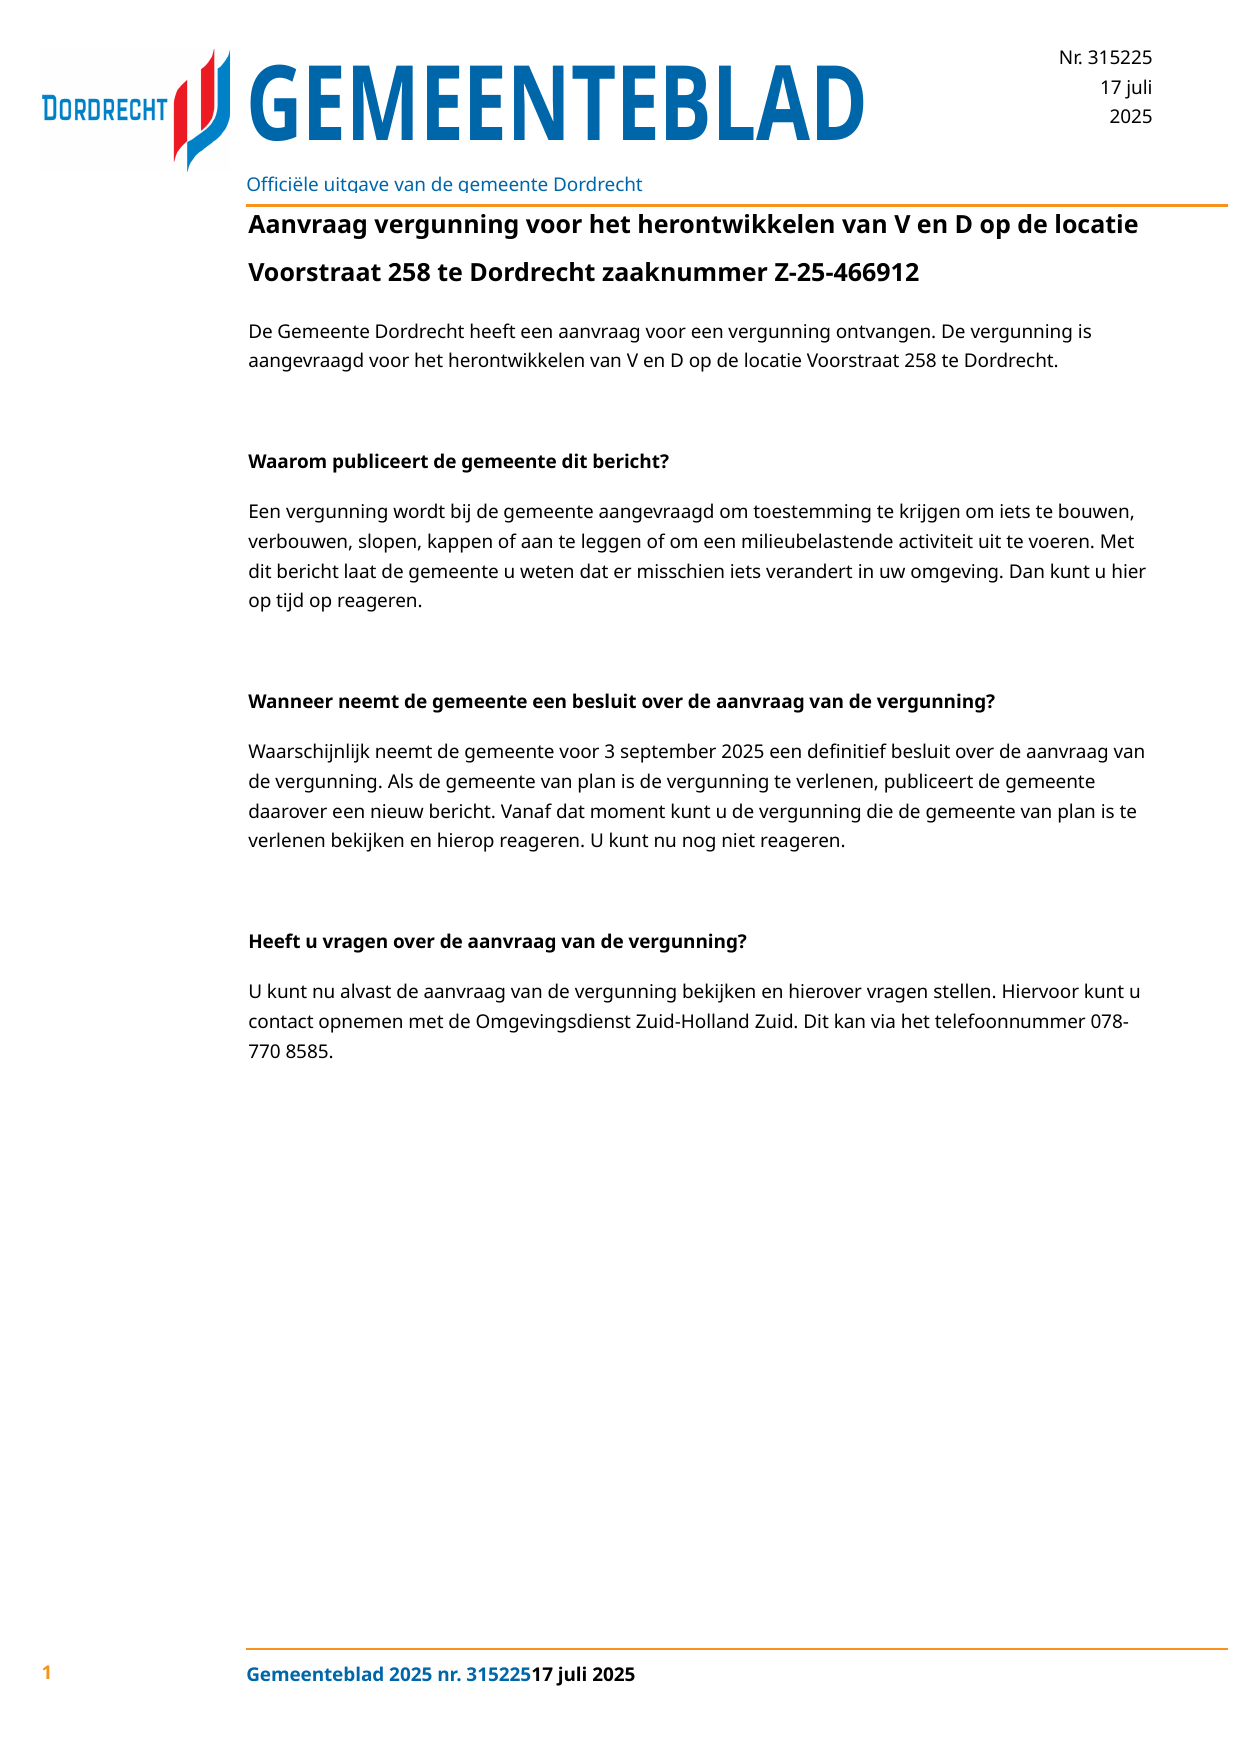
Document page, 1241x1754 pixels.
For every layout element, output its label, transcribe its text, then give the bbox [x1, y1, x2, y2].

text U kunt nu alvast de aanvraag van de vergunning bekijken en hierover vragen stellen. Hiervoor kunt u contact opnemen met de Omgevingsdienst Zuid-Holland Zuid. Dit kan via het telefoonnummer 078-770 8585. [248, 979, 1152, 1064]
text Wanneer neemt de gemeente een besluit over de aanvraag van de vergunning? [248, 688, 1152, 714]
text Heeft u vragen over de aanvraag van de vergunning? [248, 928, 1152, 954]
picture [41, 47, 231, 172]
text De Gemeente Dordrecht heeft een aanvraag voor een vergunning ontvangen. De vergunning is aangevraagd voor het herontwikkelen van V en D op de locatie Voorstraat 258 te Dordrecht. [248, 318, 1152, 373]
text Aanvraag vergunning voor het herontwikkelen van V en D op de locatie Voorstraat 258 te Dordrecht zaaknummer Z-25-466912 [248, 207, 1152, 288]
text Waarom publiceert de gemeente dit bericht? [248, 448, 1152, 474]
text Een vergunning wordt bij de gemeente aangevraagd om toestemming te krijgen om iets te bouwen, verbouwen, slopen, kappen of aan te leggen of om een milieubelastende activiteit uit te voeren. Met dit bericht laat de gemeente u weten dat er misschien iets verandert in uw omgeving. Dan kunt u hier op tijd op reageren. [248, 499, 1152, 613]
text Waarschijnlijk neemt de gemeente voor 3 september 2025 een definitief besluit over de aanvraag van de vergunning. Als de gemeente van plan is de vergunning te verlenen, publiceert de gemeente daarover een nieuw bericht. Vanaf dat moment kunt u de vergunning die de gemeente van plan is te verlenen bekijken en hierop reageren. U kunt nu nog niet reageren. [248, 739, 1152, 853]
